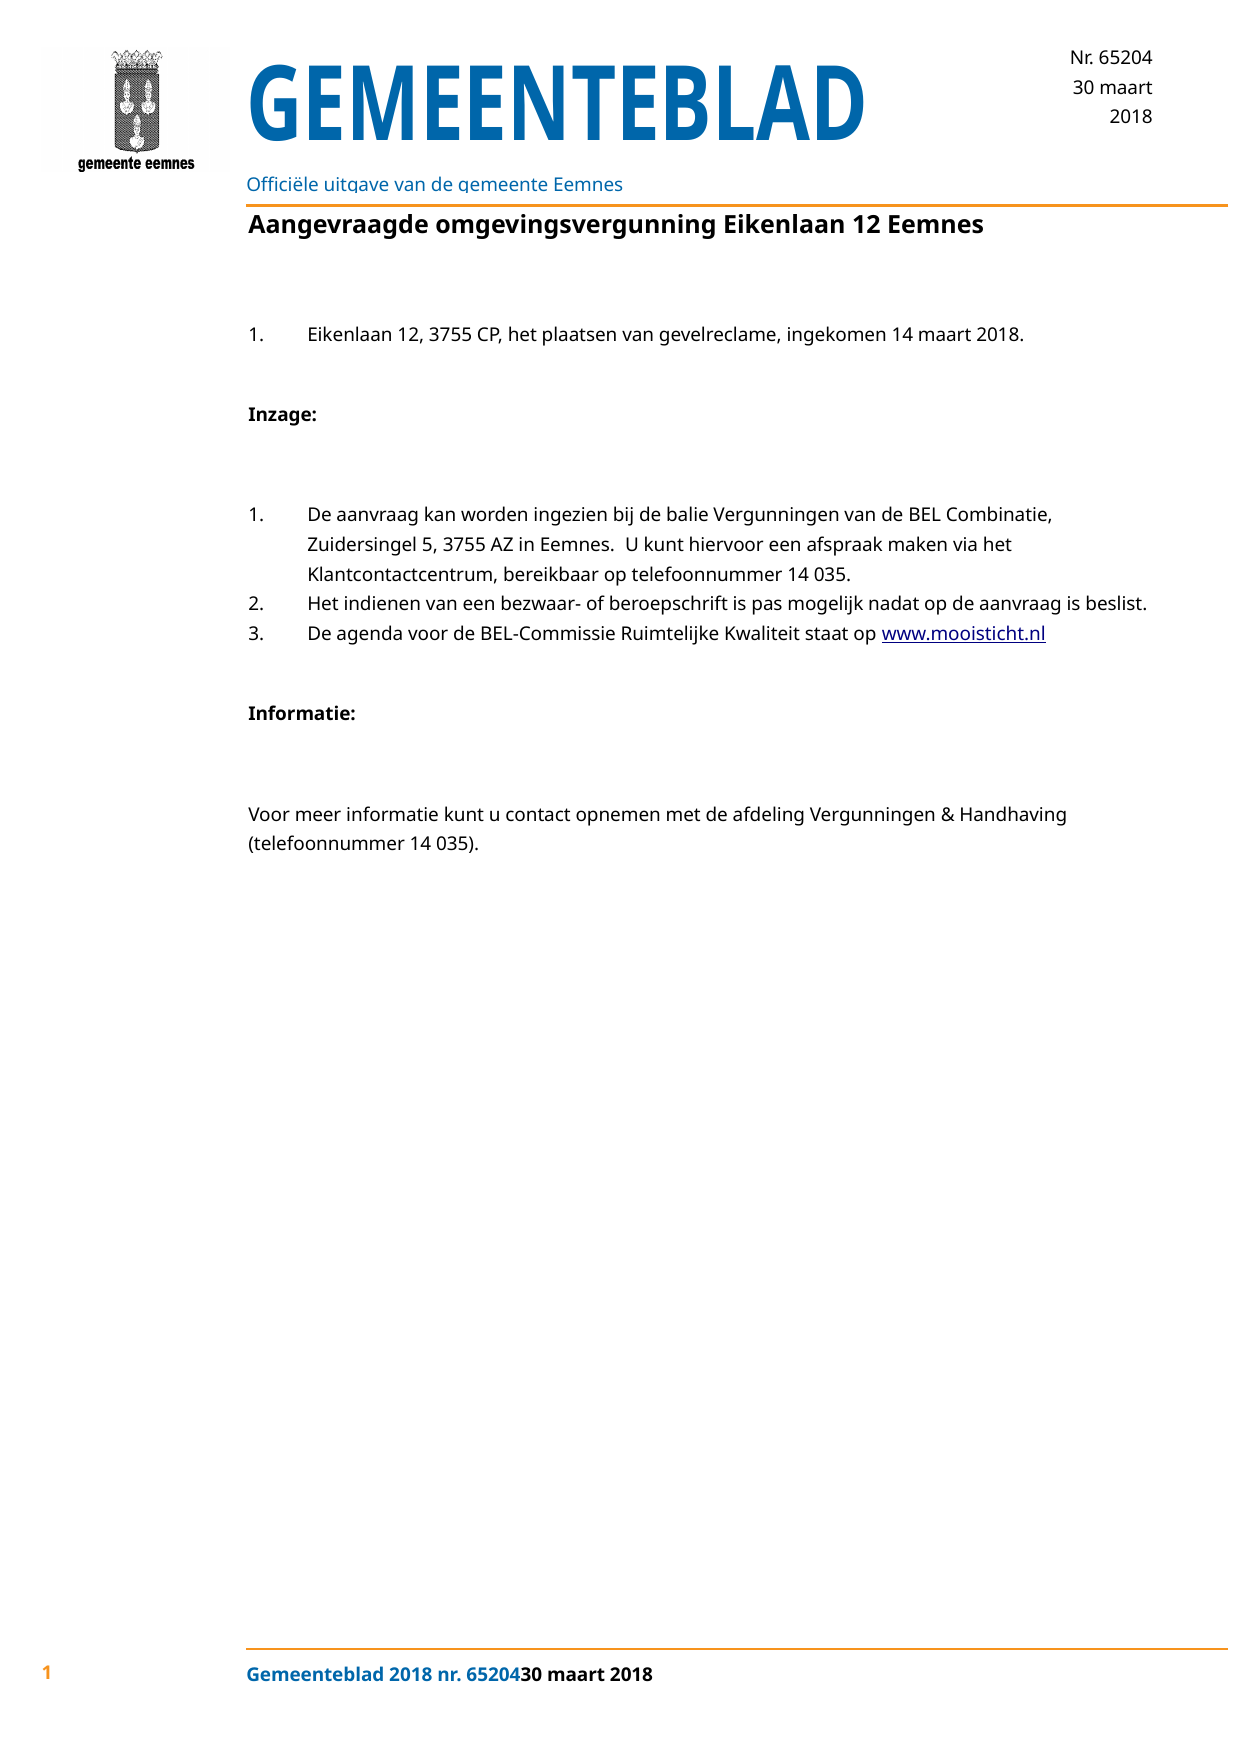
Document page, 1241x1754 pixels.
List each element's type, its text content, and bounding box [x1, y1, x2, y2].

picture [41, 47, 231, 172]
text Informatie: [248, 700, 1152, 726]
list Eikenlaan 12, 3755 CP, het plaatsen van gevelreclame, ingekomen 14 maart 2018. [248, 321, 1152, 346]
list De agenda voor de BEL-Commissie Ruimtelijke Kwaliteit staat op www.mooisticht.nl [248, 620, 1152, 646]
text Voor meer informatie kunt u contact opnemen met de afdeling Vergunningen & Handhaving (telefoonnummer 14 035). [248, 801, 1152, 856]
text Aangevraagde omgevingsvergunning Eikenlaan 12 Eemnes [248, 207, 1152, 241]
list De aanvraag kan worden ingezien bij de balie Vergunningen van de BEL Combinatie, Zuidersingel 5, 3755 AZ in Eemnes. U kunt hiervoor een afspraak maken via het Klantcontactcentrum, bereikbaar op telefoonnummer 14 035. [248, 502, 1152, 586]
list Het indienen van een bezwaar- of beroepschrift is pas mogelijk nadat op de aanvraag is beslist. [248, 590, 1152, 616]
text Inzage: [248, 401, 1152, 426]
